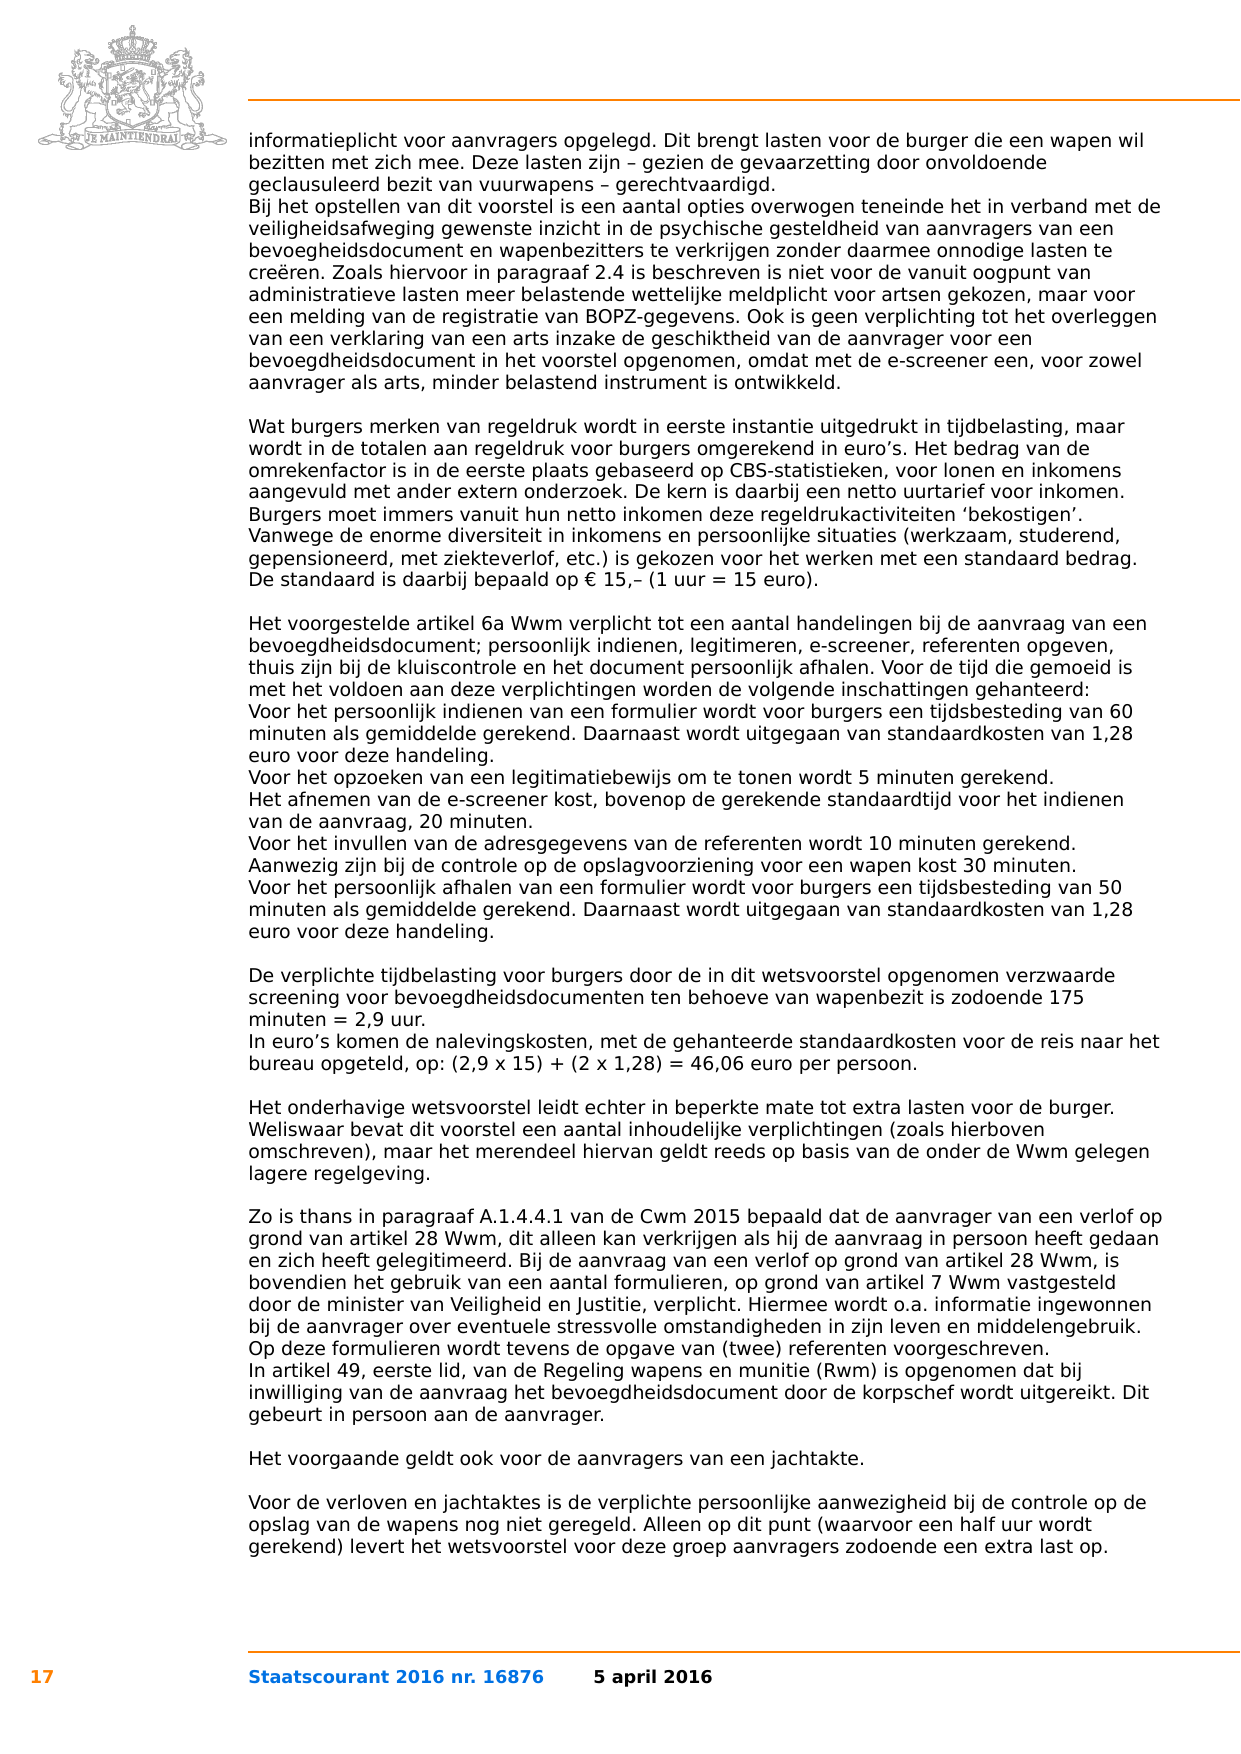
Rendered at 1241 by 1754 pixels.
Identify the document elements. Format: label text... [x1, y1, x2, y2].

text Zo is thans in paragraaf A.1.4.4.1 van de Cwm 2015 bepaald dat de aanvrager van een verlof op grond van artikel 28 Wwm, dit alleen kan verkrijgen als hij de aanvraag in persoon heeft gedaan en zich heeft gelegitimeerd. Bij de aanvraag van een verlof op grond van artikel 28 Wwm, is bovendien het gebruik van een aantal formulieren, op grond van artikel 7 Wwm vastgesteld door de minister van Veiligheid en Justitie, verplicht. Hiermee wordt o.a. informatie ingewonnen bij de aanvrager over eventuele stressvolle omstandigheden in zijn leven en middelengebruik. Op deze formulieren wordt tevens de opgave van (twee) referenten voorgeschreven. [248, 1206, 1163, 1360]
text Voor de verloven en jachtaktes is de verplichte persoonlijke aanwezigheid bij de controle op de opslag van de wapens nog niet geregeld. Alleen op dit punt (waarvoor een half uur wordt gerekend) levert het wetsvoorstel voor deze groep aanvragers zodoende een extra last op. [248, 1492, 1163, 1558]
picture [38, 25, 227, 150]
text In euro’s komen de nalevingskosten, met de gehanteerde standaardkosten voor de reis naar het bureau opgeteld, op: (2,9 x 15) + (2 x 1,28) = 46,06 euro per persoon. [248, 1031, 1163, 1075]
text In artikel 49, eerste lid, van de Regeling wapens en munitie (Rwm) is opgenomen dat bij inwilliging van de aanvraag het bevoegdheidsdocument door de korpschef wordt uitgereikt. Dit gebeurt in persoon aan de aanvrager. [248, 1360, 1163, 1426]
text Het voorgaande geldt ook voor de aanvragers van een jachtakte. [248, 1448, 1163, 1470]
text Het voorgestelde artikel 6a Wwm verplicht tot een aantal handelingen bij de aanvraag van een bevoegdheidsdocument; persoonlijk indienen, legitimeren, e-screener, referenten opgeven, thuis zijn bij de kluiscontrole en het document persoonlijk afhalen. Voor de tijd die gemoeid is met het voldoen aan deze verplichtingen worden de volgende inschattingen gehanteerd: [248, 613, 1163, 701]
text informatieplicht voor aanvragers opgelegd. Dit brengt lasten voor de burger die een wapen wil bezitten met zich mee. Deze lasten zijn – gezien de gevaarzetting door onvoldoende geclausuleerd bezit van vuurwapens – gerechtvaardigd. [248, 130, 1163, 196]
text De verplichte tijdbelasting voor burgers door de in dit wetsvoorstel opgenomen verzwaarde screening voor bevoegdheidsdocumenten ten behoeve van wapenbezit is zodoende 175 minuten = 2,9 uur. [248, 965, 1163, 1031]
text Aanwezig zijn bij de controle op de opslagvoorziening voor een wapen kost 30 minuten. [248, 855, 1163, 877]
text Het afnemen van de e-screener kost, bovenop de gerekende standaardtijd voor het indienen van de aanvraag, 20 minuten. [248, 789, 1163, 833]
text Wat burgers merken van regeldruk wordt in eerste instantie uitgedrukt in tijdbelasting, maar wordt in de totalen aan regeldruk voor burgers omgerekend in euro’s. Het bedrag van de omrekenfactor is in de eerste plaats gebaseerd op CBS-statistieken, voor lonen en inkomens aangevuld met ander extern onderzoek. De kern is daarbij een netto uurtarief voor inkomen. Burgers moet immers vanuit hun netto inkomen deze regeldrukactiviteiten ‘bekostigen’. Vanwege de enorme diversiteit in inkomens en persoonlijke situaties (werkzaam, studerend, gepensioneerd, met ziekteverlof, etc.) is gekozen voor het werken met een standaard bedrag. De standaard is daarbij bepaald op € 15,– (1 uur = 15 euro). [248, 416, 1163, 591]
text Bij het opstellen van dit voorstel is een aantal opties overwogen teneinde het in verband met de veiligheidsafweging gewenste inzicht in de psychische gesteldheid van aanvragers van een bevoegheidsdocument en wapenbezitters te verkrijgen zonder daarmee onnodige lasten te creëren. Zoals hiervoor in paragraaf 2.4 is beschreven is niet voor de vanuit oogpunt van administratieve lasten meer belastende wettelijke meldplicht voor artsen gekozen, maar voor een melding van de registratie van BOPZ-gegevens. Ook is geen verplichting tot het overleggen van een verklaring van een arts inzake de geschiktheid van de aanvrager voor een bevoegdheidsdocument in het voorstel opgenomen, omdat met de e-screener een, voor zowel aanvrager als arts, minder belastend instrument is ontwikkeld. [248, 196, 1163, 394]
text Voor het persoonlijk afhalen van een formulier wordt voor burgers een tijdsbesteding van 50 minuten als gemiddelde gerekend. Daarnaast wordt uitgegaan van standaardkosten van 1,28 euro voor deze handeling. [248, 877, 1163, 943]
text Het onderhavige wetsvoorstel leidt echter in beperkte mate tot extra lasten voor de burger. Weliswaar bevat dit voorstel een aantal inhoudelijke verplichtingen (zoals hierboven omschreven), maar het merendeel hiervan geldt reeds op basis van de onder de Wwm gelegen lagere regelgeving. [248, 1097, 1163, 1184]
text Voor het opzoeken van een legitimatiebewijs om te tonen wordt 5 minuten gerekend. [248, 767, 1163, 789]
text Voor het persoonlijk indienen van een formulier wordt voor burgers een tijdsbesteding van 60 minuten als gemiddelde gerekend. Daarnaast wordt uitgegaan van standaardkosten van 1,28 euro voor deze handeling. [248, 701, 1163, 767]
text Voor het invullen van de adresgegevens van de referenten wordt 10 minuten gerekend. [248, 833, 1163, 855]
